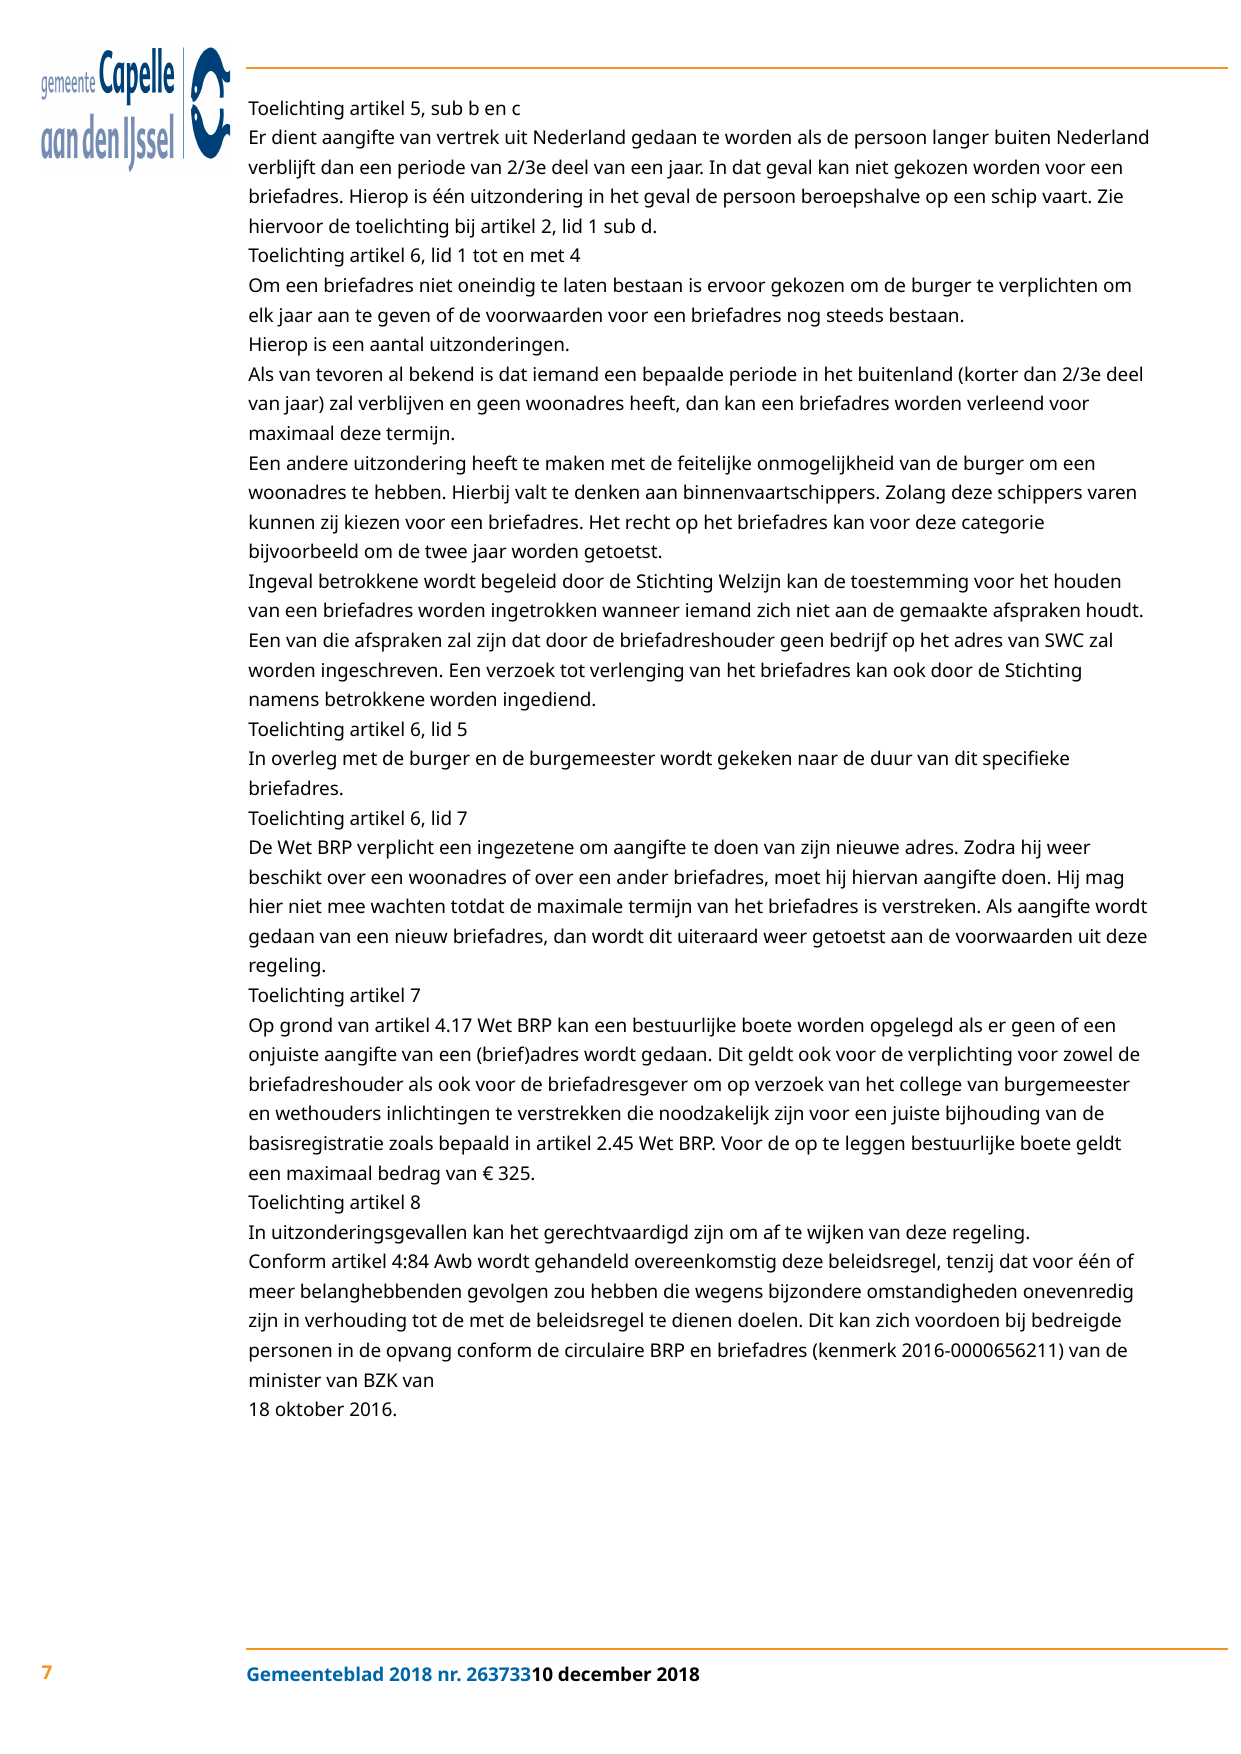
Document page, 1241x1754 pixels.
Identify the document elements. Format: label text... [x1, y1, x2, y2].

text In uitzonderingsgevallen kan het gerechtvaardigd zijn om af te wijken van deze regeling. [248, 1219, 1152, 1245]
text Er dient aangifte van vertrek uit Nederland gedaan te worden als de persoon langer buiten Nederland verblijft dan een periode van 2/3e deel van een jaar. In dat geval kan niet gekozen worden voor een briefadres. Hierop is één uitzondering in het geval de persoon beroepshalve op een schip vaart. Zie hiervoor de toelichting bij artikel 2, lid 1 sub d. [248, 124, 1152, 239]
text De Wet BRP verplicht een ingezetene om aangifte te doen van zijn nieuwe adres. Zodra hij weer beschikt over een woonadres of over een ander briefadres, moet hij hiervan aangifte doen. Hij mag hier niet mee wachten totdat de maximale termijn van het briefadres is verstreken. Als aangifte wordt gedaan van een nieuw briefadres, dan wordt dit uiteraard weer getoetst aan de voorwaarden uit deze regeling. [248, 834, 1152, 978]
text Ingeval betrokkene wordt begeleid door de Stichting Welzijn kan de toestemming voor het houden van een briefadres worden ingetrokken wanneer iemand zich niet aan de gemaakte afspraken houdt. Een van die afspraken zal zijn dat door de briefadreshouder geen bedrijf op het adres van SWC zal worden ingeschreven. Een verzoek tot verlenging van het briefadres kan ook door de Stichting namens betrokkene worden ingediend. [248, 568, 1152, 712]
picture [41, 47, 231, 172]
text Om een briefadres niet oneindig te laten bestaan is ervoor gekozen om de burger te verplichten om elk jaar aan te geven of de voorwaarden voor een briefadres nog steeds bestaan. [248, 272, 1152, 328]
text Als van tevoren al bekend is dat iemand een bepaalde periode in het buitenland (korter dan 2/3e deel van jaar) zal verblijven en geen woonadres heeft, dan kan een briefadres worden verleend voor maximaal deze termijn. [248, 361, 1152, 446]
text 18 oktober 2016. [248, 1396, 1152, 1422]
text Op grond van artikel 4.17 Wet BRP kan een bestuurlijke boete worden opgelegd als er geen of een onjuiste aangifte van een (brief)adres wordt gedaan. Dit geldt ook voor de verplichting voor zowel de briefadreshouder als ook voor de briefadresgever om op verzoek van het college van burgemeester en wethouders inlichtingen te verstrekken die noodzakelijk zijn voor een juiste bijhouding van de basisregistratie zoals bepaald in artikel 2.45 Wet BRP. Voor de op te leggen bestuurlijke boete geldt een maximaal bedrag van € 325. [248, 1012, 1152, 1186]
text Toelichting artikel 5, sub b en c [248, 95, 1152, 121]
text Toelichting artikel 6, lid 5 [248, 716, 1152, 742]
text Conform artikel 4:84 Awb wordt gehandeld overeenkomstig deze beleidsregel, tenzij dat voor één of meer belanghebbenden gevolgen zou hebben die wegens bijzondere omstandigheden onevenredig zijn in verhouding tot de met de beleidsregel te dienen doelen. Dit kan zich voordoen bij bedreigde personen in de opvang conform de circulaire BRP en briefadres (kenmerk 2016-0000656211) van de minister van BZK van [248, 1248, 1152, 1393]
text Toelichting artikel 7 [248, 982, 1152, 1008]
text Toelichting artikel 8 [248, 1189, 1152, 1215]
text Een andere uitzondering heeft te maken met de feitelijke onmogelijkheid van de burger om een woonadres te hebben. Hierbij valt te denken aan binnenvaartschippers. Zolang deze schippers varen kunnen zij kiezen voor een briefadres. Het recht op het briefadres kan voor deze categorie bijvoorbeeld om de twee jaar worden getoetst. [248, 450, 1152, 564]
text Toelichting artikel 6, lid 1 tot en met 4 [248, 243, 1152, 268]
text Toelichting artikel 6, lid 7 [248, 805, 1152, 831]
text Hierop is een aantal uitzonderingen. [248, 331, 1152, 357]
text In overleg met de burger en de burgemeester wordt gekeken naar de duur van dit specifieke briefadres. [248, 746, 1152, 801]
